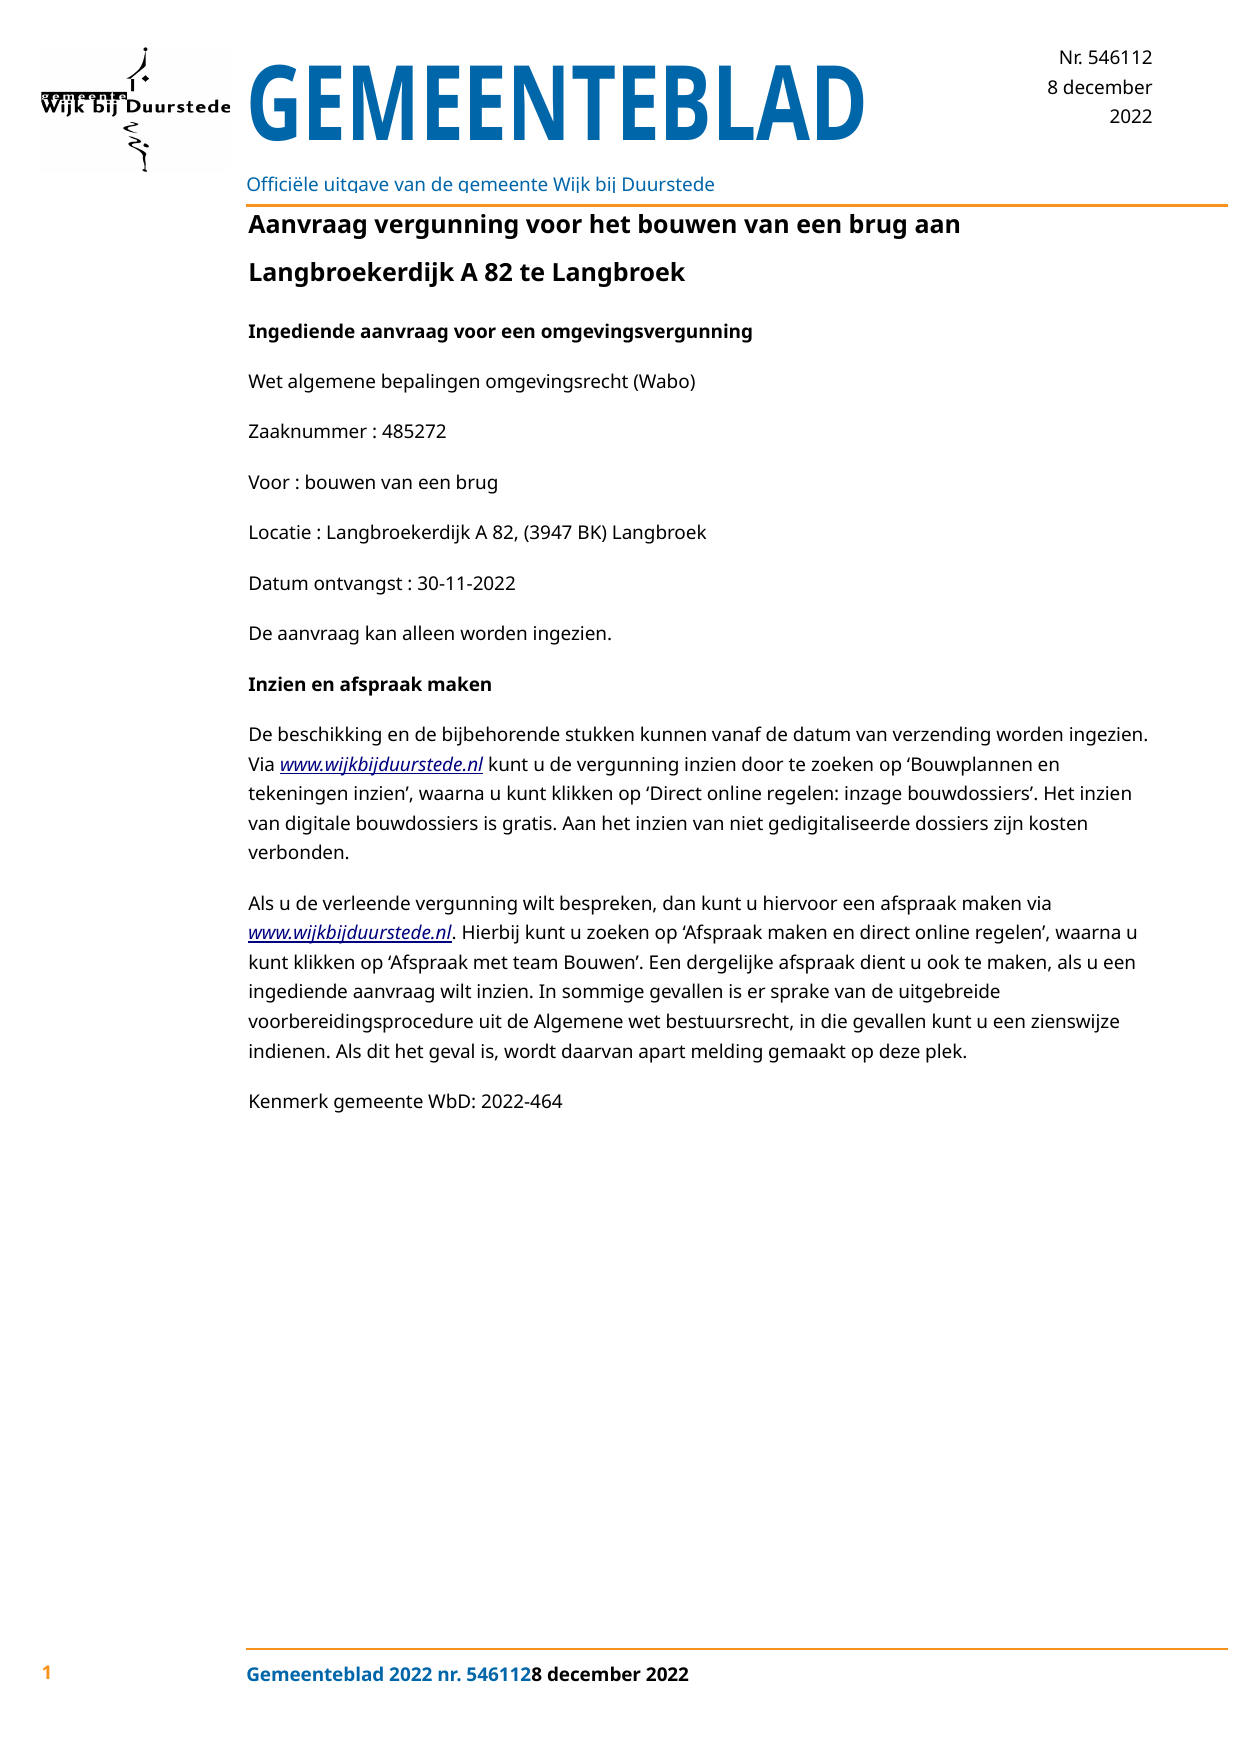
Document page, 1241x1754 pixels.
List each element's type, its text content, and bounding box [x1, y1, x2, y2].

text Inzien en afspraak maken [248, 671, 1152, 697]
text De aanvraag kan alleen worden ingezien. [248, 620, 1152, 646]
text Als u de verleende vergunning wilt bespreken, dan kunt u hiervoor een afspraak maken via www.wijkbijduurstede.nl. Hierbij kunt u zoeken op ‘Afspraak maken en direct online regelen’, waarna u kunt klikken op ‘Afspraak met team Bouwen’. Een dergelijke afspraak dient u ook te maken, als u een ingediende aanvraag wilt inzien. In sommige gevallen is er sprake van de uitgebreide voorbereidingsprocedure uit de Algemene wet bestuursrecht, in die gevallen kunt u een zienswijze indienen. Als dit het geval is, wordt daarvan apart melding gemaakt op deze plek. [248, 890, 1152, 1064]
picture [41, 47, 231, 172]
text Datum ontvangst : 30-11-2022 [248, 570, 1152, 596]
text Locatie : Langbroekerdijk A 82, (3947 BK) Langbroek [248, 519, 1152, 545]
text Kenmerk gemeente WbD: 2022-464 [248, 1088, 1152, 1114]
text De beschikking en de bijbehorende stukken kunnen vanaf de datum van verzending worden ingezien. Via www.wijkbijduurstede.nl kunt u de vergunning inzien door te zoeken op ‘Bouwplannen en tekeningen inzien’, waarna u kunt klikken op ‘Direct online regelen: inzage bouwdossiers’. Het inzien van digitale bouwdossiers is gratis. Aan het inzien van niet gedigitaliseerde dossiers zijn kosten verbonden. [248, 721, 1152, 865]
text Wet algemene bepalingen omgevingsrecht (Wabo) [248, 368, 1152, 394]
text Voor : bouwen van een brug [248, 469, 1152, 495]
text Zaaknummer : 485272 [248, 419, 1152, 444]
text Aanvraag vergunning voor het bouwen van een brug aan Langbroekerdijk A 82 te Langbroek [248, 207, 1152, 288]
text Ingediende aanvraag voor een omgevingsvergunning [248, 318, 1152, 344]
